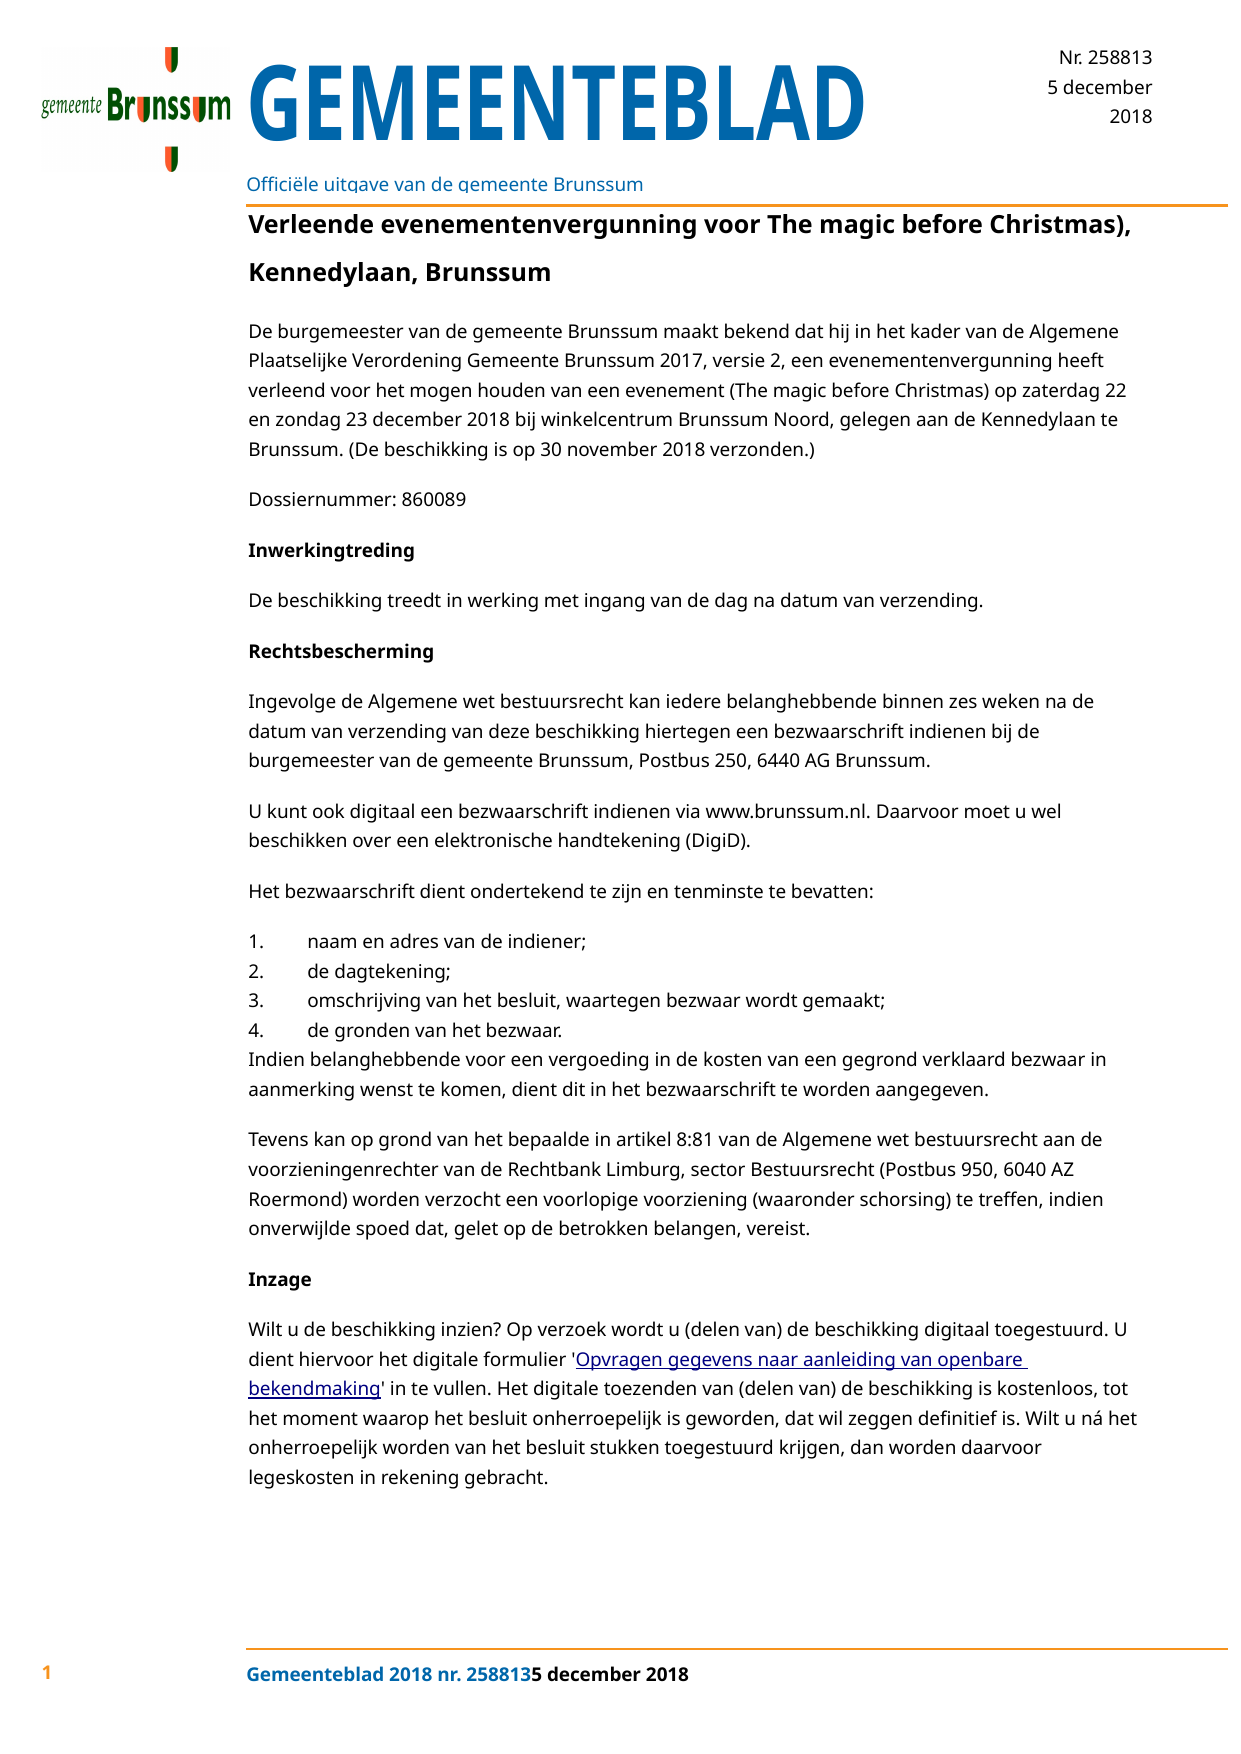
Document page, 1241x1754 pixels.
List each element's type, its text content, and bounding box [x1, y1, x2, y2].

text Inwerkingtreding [248, 537, 1152, 563]
text Het bezwaarschrift dient ondertekend te zijn en tenminste te bevatten: [248, 878, 1152, 904]
text Verleende evenementenvergunning voor The magic before Christmas), Kennedylaan, Brunssum [248, 207, 1152, 288]
list naam en adres van de indiener; [248, 928, 1152, 954]
picture [41, 47, 231, 172]
text Inzage [248, 1266, 1152, 1292]
text Ingevolge de Algemene wet bestuursrecht kan iedere belanghebbende binnen zes weken na de datum van verzending van deze beschikking hiertegen een bezwaarschrift indienen bij de burgemeester van de gemeente Brunssum, Postbus 250, 6440 AG Brunssum. [248, 688, 1152, 773]
text U kunt ook digitaal een bezwaarschrift indienen via www.brunssum.nl. Daarvoor moet u wel beschikken over een elektronische handtekening (DigiD). [248, 798, 1152, 853]
text Rechtsbescherming [248, 638, 1152, 664]
text De burgemeester van de gemeente Brunssum maakt bekend dat hij in het kader van de Algemene Plaatselijke Verordening Gemeente Brunssum 2017, versie 2, een evenementenvergunning heeft verleend voor het mogen houden van een evenement (The magic before Christmas) op zaterdag 22 en zondag 23 december 2018 bij winkelcentrum Brunssum Noord, gelegen aan de Kennedylaan te Brunssum. (De beschikking is op 30 november 2018 verzonden.) [248, 318, 1152, 462]
list de gronden van het bezwaar. [248, 1017, 1152, 1043]
text Indien belanghebbende voor een vergoeding in de kosten van een gegrond verklaard bezwaar in aanmerking wenst te komen, dient dit in het bezwaarschrift te worden aangegeven. [248, 1047, 1152, 1102]
list de dagtekening; [248, 958, 1152, 984]
text Dossiernummer: 860089 [248, 487, 1152, 512]
text De beschikking treedt in werking met ingang van de dag na datum van verzending. [248, 587, 1152, 613]
text Wilt u de beschikking inzien? Op verzoek wordt u (delen van) de beschikking digitaal toegestuurd. U dient hiervoor het digitale formulier 'Opvragen gegevens naar aanleiding van openbare bekendmaking' in te vullen. Het digitale toezenden van (delen van) de beschikking is kostenloos, tot het moment waarop het besluit onherroepelijk is geworden, dat wil zeggen definitief is. Wilt u ná het onherroepelijk worden van het besluit stukken toegestuurd krijgen, dan worden daarvoor legeskosten in rekening gebracht. [248, 1316, 1152, 1490]
text Tevens kan op grond van het bepaalde in artikel 8:81 van de Algemene wet bestuursrecht aan de voorzieningenrechter van de Rechtbank Limburg, sector Bestuursrecht (Postbus 950, 6040 AZ Roermond) worden verzocht een voorlopige voorziening (waaronder schorsing) te treffen, indien onverwijlde spoed dat, gelet op de betrokken belangen, vereist. [248, 1127, 1152, 1241]
list omschrijving van het besluit, waartegen bezwaar wordt gemaakt; [248, 987, 1152, 1013]
